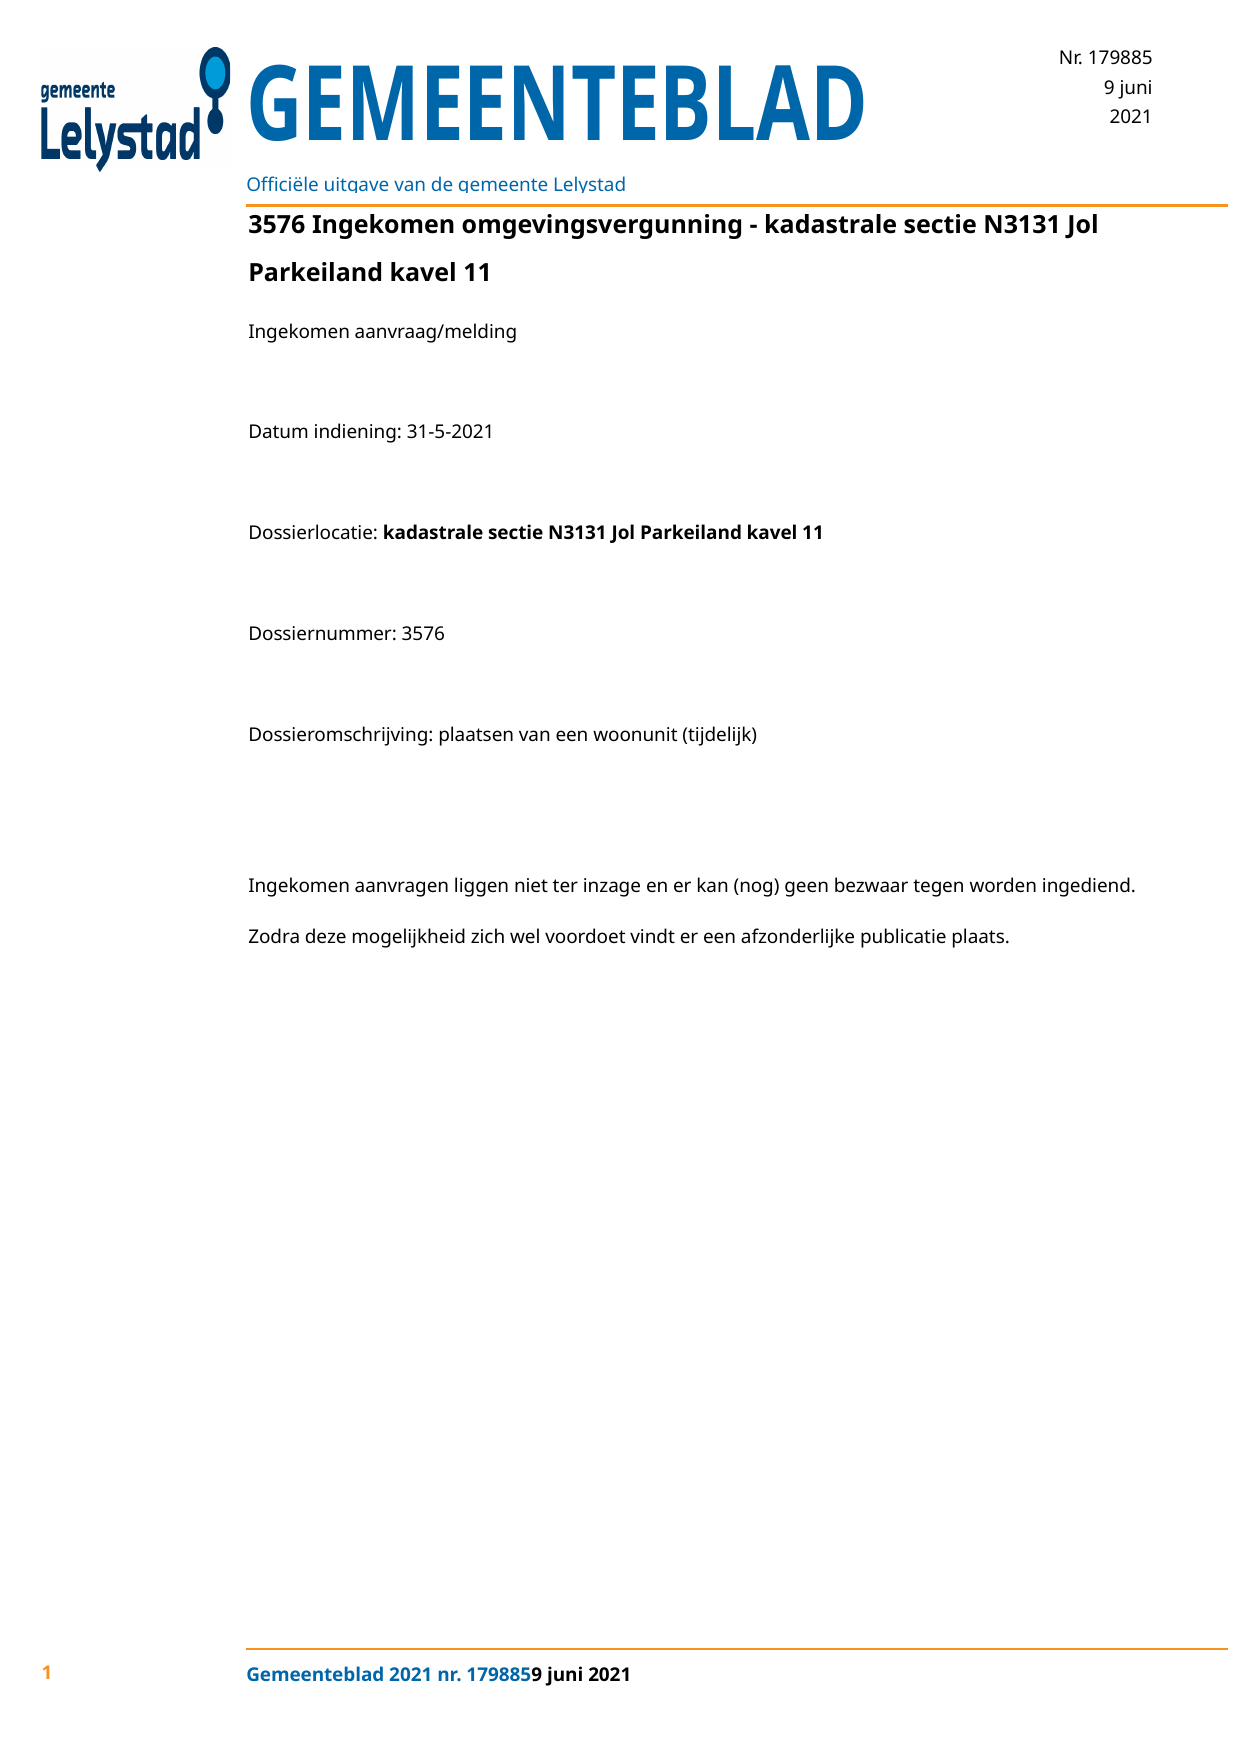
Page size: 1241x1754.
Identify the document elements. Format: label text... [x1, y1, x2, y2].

text Dossiernummer: 3576 [248, 620, 1152, 646]
text Ingekomen aanvraag/melding [248, 318, 1152, 344]
text Dossieromschrijving: plaatsen van een woonunit (tijdelijk) [248, 721, 1152, 747]
text 3576 Ingekomen omgevingsvergunning - kadastrale sectie N3131 Jol Parkeiland kavel 11 [248, 207, 1152, 288]
text Ingekomen aanvragen liggen niet ter inzage en er kan (nog) geen bezwaar tegen worden ingediend. [248, 872, 1152, 898]
text Dossierlocatie: kadastrale sectie N3131 Jol Parkeiland kavel 11 [248, 519, 1152, 545]
picture [41, 47, 231, 172]
text Zodra deze mogelijkheid zich wel voordoet vindt er een afzonderlijke publicatie plaats. [248, 923, 1152, 949]
text Datum indiening: 31-5-2021 [248, 419, 1152, 444]
